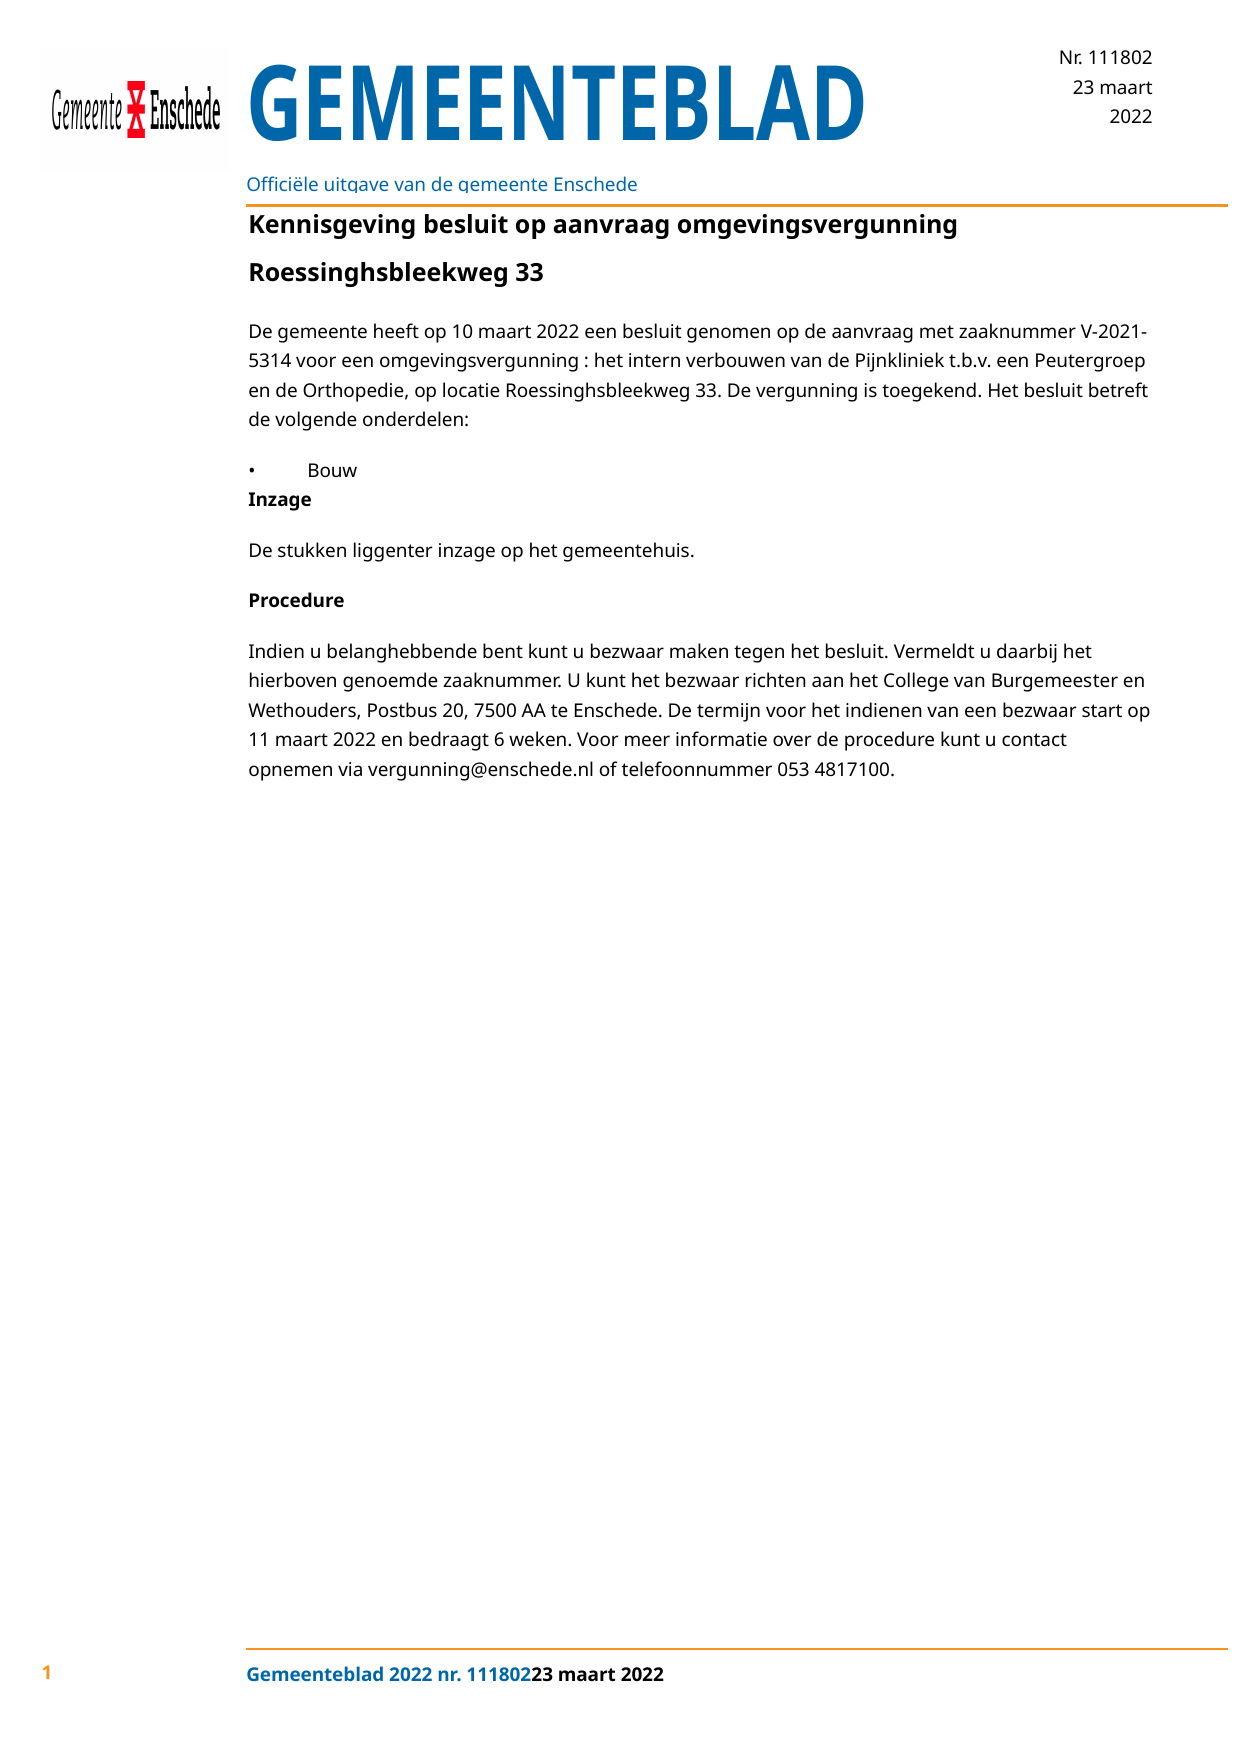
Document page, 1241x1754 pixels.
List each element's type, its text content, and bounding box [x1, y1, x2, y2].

picture [41, 47, 231, 172]
text De gemeente heeft op 10 maart 2022 een besluit genomen op de aanvraag met zaaknummer V-2021-5314 voor een omgevingsvergunning : het intern verbouwen van de Pijnkliniek t.b.v. een Peutergroep en de Orthopedie, op locatie Roessinghsbleekweg 33. De vergunning is toegekend. Het besluit betreft de volgende onderdelen: [248, 318, 1152, 432]
text Inzage [248, 487, 1152, 512]
text Kennisgeving besluit op aanvraag omgevingsvergunning Roessinghsbleekweg 33 [248, 207, 1152, 288]
text Indien u belanghebbende bent kunt u bezwaar maken tegen het besluit. Vermeldt u daarbij het hierboven genoemde zaaknummer. U kunt het bezwaar richten aan het College van Burgemees­ter en Wethouders, Postbus 20, 7500 AA te Enschede. De termijn voor het indienen van een bezwaar start op 11 maart 2022 en bedraagt 6 weken. Voor meer informatie over de procedure kunt u contact opnemen via vergunning@enschede.nl of telefoonnummer 053 4817100. [248, 638, 1152, 782]
text Procedure [248, 587, 1152, 613]
text De stukken liggenter inzage op het gemeentehuis. [248, 537, 1152, 563]
list Bouw [248, 457, 1152, 483]
